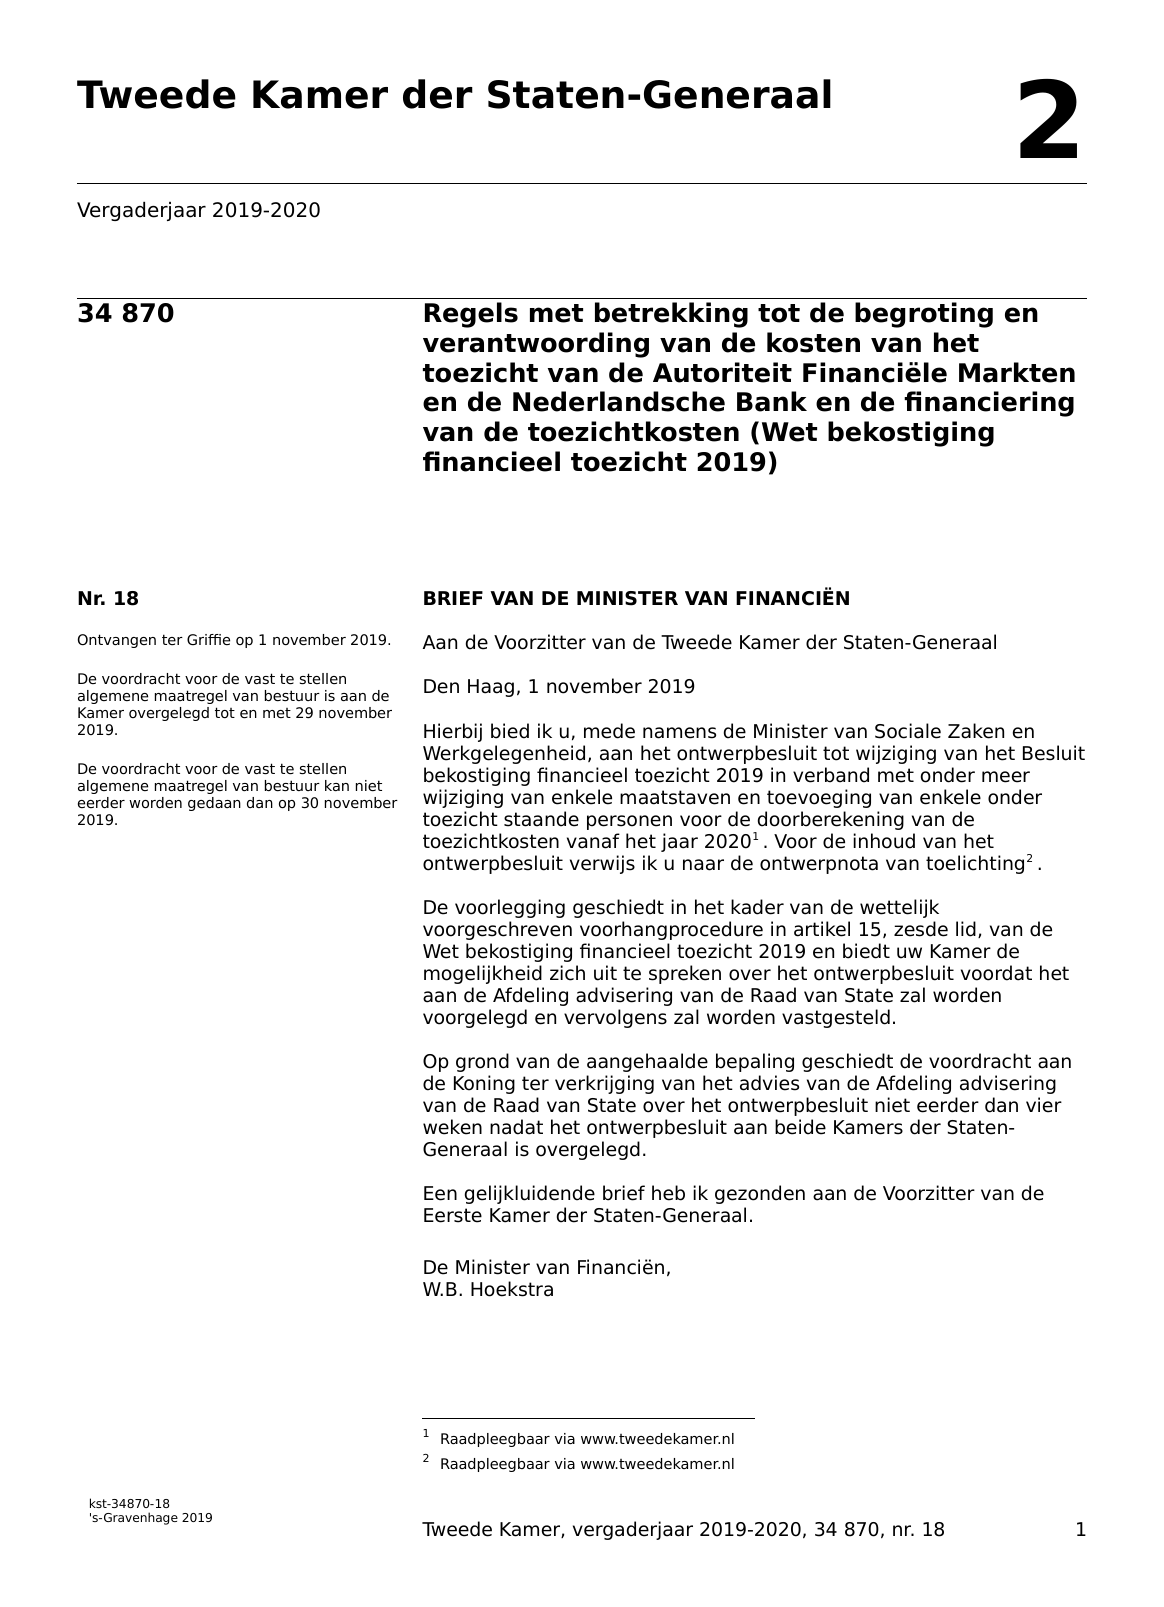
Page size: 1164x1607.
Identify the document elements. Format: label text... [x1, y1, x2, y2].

text Ontvangen ter Griffie op 1 november 2019. [77, 632, 399, 649]
text Aan de Voorzitter van de Tweede Kamer der Staten-Generaal [422, 632, 1087, 654]
text [77, 649, 399, 671]
text De voordracht voor de vast te stellen algemene maatregel van bestuur is aan de Kamer overgelegd tot en met 29 november 2019. [77, 671, 399, 739]
subtitle 34 870 Regels met betrekking tot de begroting en verantwoording van de kosten van het toezicht van de Autoriteit Financiële Markten en de Nederlandsche Bank en de financiering van de toezichtkosten (Wet bekostiging financieel toezicht 2019) [77, 299, 1087, 477]
text De voordracht voor de vast te stellen algemene maatregel van bestuur kan niet eerder worden gedaan dan op 30 november 2019. [77, 761, 399, 828]
table_header Tweede Kamer der Staten-Generaal [77, 59, 886, 183]
text Raadpleegbaar via www.tweedekamer.nl [422, 1427, 1087, 1449]
text Den Haag, 1 november 2019 [422, 676, 1087, 698]
text Hierbij bied ik u, mede namens de Minister van Sociale Zaken en Werkgelegenheid, aan het ontwerpbesluit tot wijziging van het Besluit bekostiging financieel toezicht 2019 in verband met onder meer wijziging van enkele maatstaven en toevoeging van enkele onder toezicht staande personen voor de doorberekening van de toezichtkosten vanaf het jaar 2020. Voor de inhoud van het ontwerpbesluit verwijs ik u naar de ontwerpnota van toelichting. [422, 721, 1087, 874]
text kst-34870-18 [88, 1497, 323, 1511]
text De Minister van Financiën, W.B. Hoekstra [422, 1257, 1087, 1301]
subtitle Nr. 18 BRIEF VAN DE MINISTER VAN FINANCIËN [77, 588, 1087, 610]
table_header 2 [886, 59, 1087, 183]
text [77, 739, 399, 761]
text 's-Gravenhage 2019 [88, 1511, 323, 1525]
table_cell Vergaderjaar 2019-2020 [77, 184, 1087, 298]
text Raadpleegbaar via www.tweedekamer.nl [422, 1452, 1087, 1474]
text Een gelijkluidende brief heb ik gezonden aan de Voorzitter van de Eerste Kamer der Staten-Generaal. [422, 1183, 1087, 1227]
text Op grond van de aangehaalde bepaling geschiedt de voordracht aan de Koning ter verkrijging van het advies van de Afdeling advisering van de Raad van State over het ontwerpbesluit niet eerder dan vier weken nadat het ontwerpbesluit aan beide Kamers der Staten-Generaal is overgelegd. [422, 1051, 1087, 1161]
text De voorlegging geschiedt in het kader van de wettelijk voorgeschreven voorhangprocedure in artikel 15, zesde lid, van de Wet bekostiging financieel toezicht 2019 en biedt uw Kamer de mogelijkheid zich uit te spreken over het ontwerpbesluit voordat het aan de Afdeling advisering van de Raad van State zal worden voorgelegd en vervolgens zal worden vastgesteld. [422, 897, 1087, 1028]
